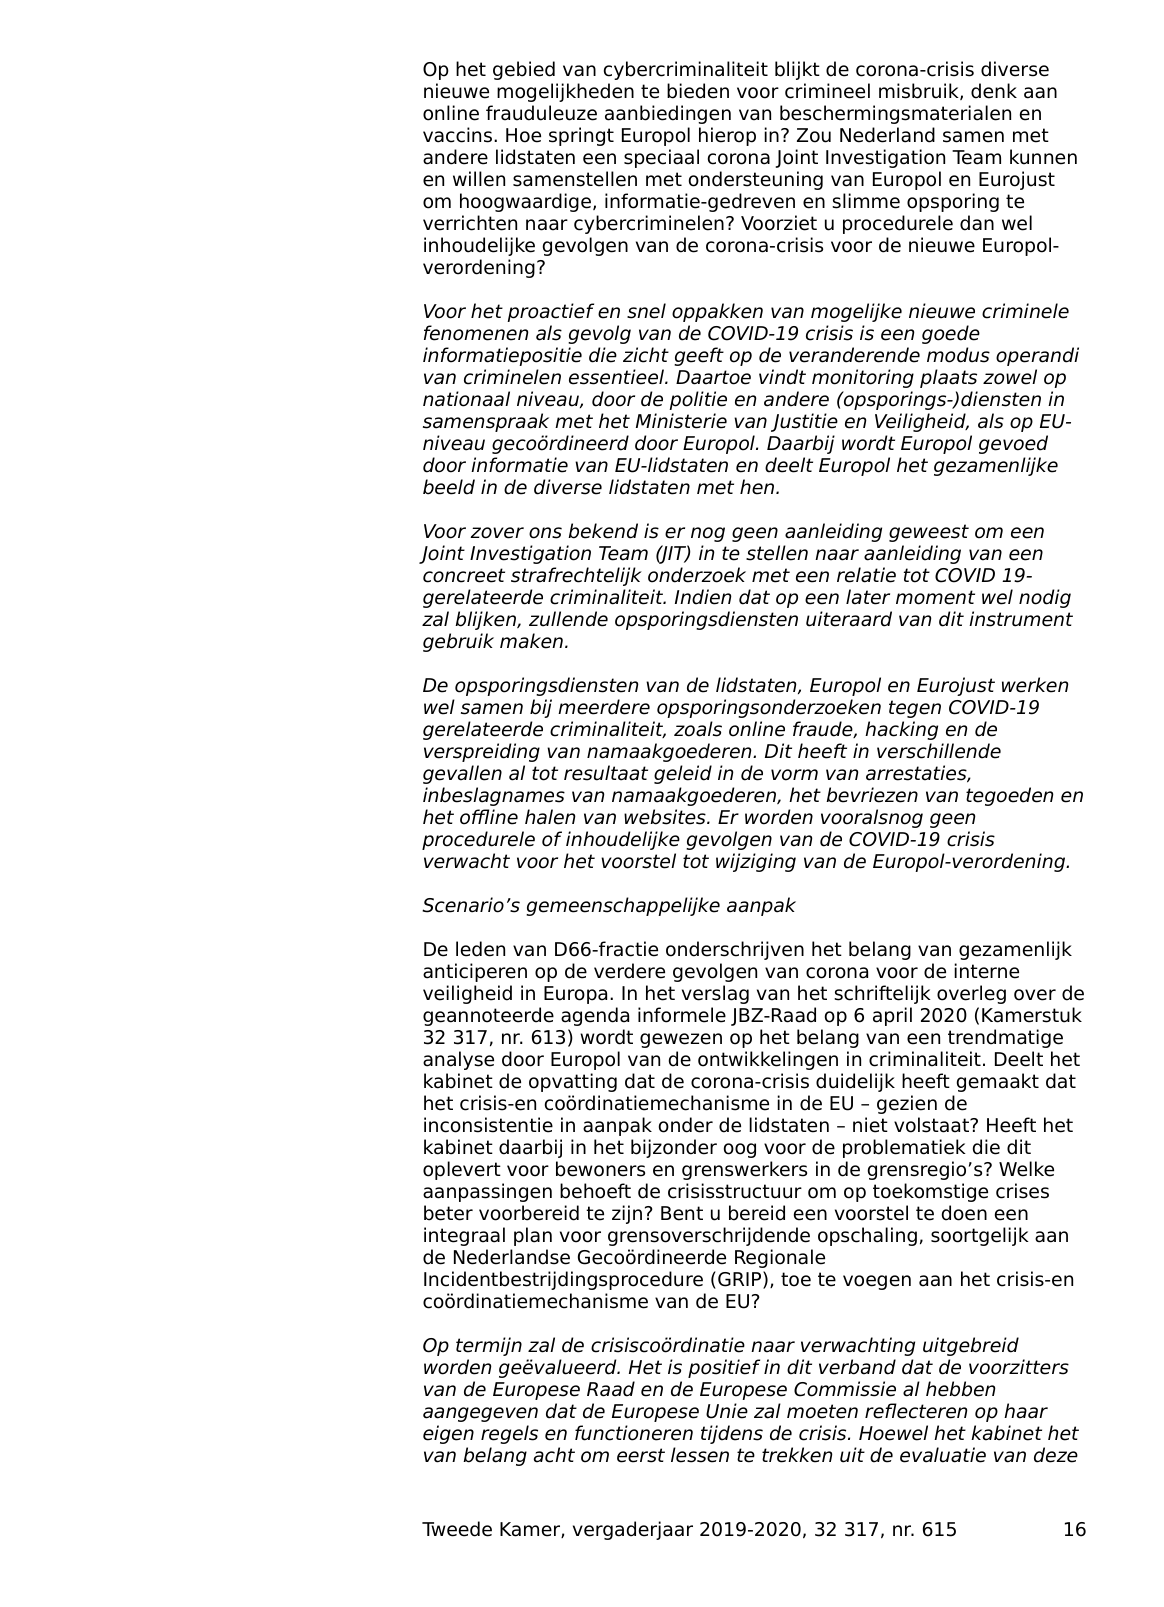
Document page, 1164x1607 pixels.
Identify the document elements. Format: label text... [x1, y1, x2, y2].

text Op termijn zal de crisiscoördinatie naar verwachting uitgebreid worden geëvalueerd. Het is positief in dit verband dat de voorzitters van de Europese Raad en de Europese Commissie al hebben aangegeven dat de Europese Unie zal moeten reflecteren op haar eigen regels en functioneren tijdens de crisis. Hoewel het kabinet het van belang acht om eerst lessen te trekken uit de evaluatie van deze [422, 1335, 1087, 1467]
text Op het gebied van cybercriminaliteit blijkt de corona-crisis diverse nieuwe mogelijkheden te bieden voor crimineel misbruik, denk aan online frauduleuze aanbiedingen van beschermingsmaterialen en vaccins. Hoe springt Europol hierop in? Zou Nederland samen met andere lidstaten een speciaal corona Joint Investigation Team kunnen en willen samenstellen met ondersteuning van Europol en Eurojust om hoogwaardige, informatie-gedreven en slimme opsporing te verrichten naar cybercriminelen? Voorziet u procedurele dan wel inhoudelijke gevolgen van de corona-crisis voor de nieuwe Europol-verordening? [422, 59, 1087, 279]
text Voor het proactief en snel oppakken van mogelijke nieuwe criminele fenomenen als gevolg van de COVID-19 crisis is een goede informatiepositie die zicht geeft op de veranderende modus operandi van criminelen essentieel. Daartoe vindt monitoring plaats zowel op nationaal niveau, door de politie en andere (opsporings-)diensten in samenspraak met het Ministerie van Justitie en Veiligheid, als op EU-niveau gecoördineerd door Europol. Daarbij wordt Europol gevoed door informatie van EU-lidstaten en deelt Europol het gezamenlijke beeld in de diverse lidstaten met hen. [422, 301, 1087, 499]
subtitle Scenario’s gemeenschappelijke aanpak [422, 895, 1087, 917]
text De leden van D66-fractie onderschrijven het belang van gezamenlijk anticiperen op de verdere gevolgen van corona voor de interne veiligheid in Europa. In het verslag van het schriftelijk overleg over de geannoteerde agenda informele JBZ-Raad op 6 april 2020 (Kamerstuk 32 317, nr. 613) wordt gewezen op het belang van een trendmatige analyse door Europol van de ontwikkelingen in criminaliteit. Deelt het kabinet de opvatting dat de corona-crisis duidelijk heeft gemaakt dat het crisis-en coördinatiemechanisme in de EU – gezien de inconsistentie in aanpak onder de lidstaten – niet volstaat? Heeft het kabinet daarbij in het bijzonder oog voor de problematiek die dit oplevert voor bewoners en grenswerkers in de grensregio’s? Welke aanpassingen behoeft de crisisstructuur om op toekomstige crises beter voorbereid te zijn? Bent u bereid een voorstel te doen een integraal plan voor grensoverschrijdende opschaling, soortgelijk aan de Nederlandse Gecoördineerde Regionale Incidentbestrijdingsprocedure (GRIP), toe te voegen aan het crisis-en coördinatiemechanisme van de EU? [422, 939, 1087, 1313]
text Voor zover ons bekend is er nog geen aanleiding geweest om een Joint Investigation Team (JIT) in te stellen naar aanleiding van een concreet strafrechtelijk onderzoek met een relatie tot COVID 19-gerelateerde criminaliteit. Indien dat op een later moment wel nodig zal blijken, zullende opsporingsdiensten uiteraard van dit instrument gebruik maken. [422, 521, 1087, 653]
text De opsporingsdiensten van de lidstaten, Europol en Eurojust werken wel samen bij meerdere opsporingsonderzoeken tegen COVID-19 gerelateerde criminaliteit, zoals online fraude, hacking en de verspreiding van namaakgoederen. Dit heeft in verschillende gevallen al tot resultaat geleid in de vorm van arrestaties, inbeslagnames van namaakgoederen, het bevriezen van tegoeden en het offline halen van websites. Er worden vooralsnog geen procedurele of inhoudelijke gevolgen van de COVID-19 crisis verwacht voor het voorstel tot wijziging van de Europol-verordening. [422, 675, 1087, 873]
